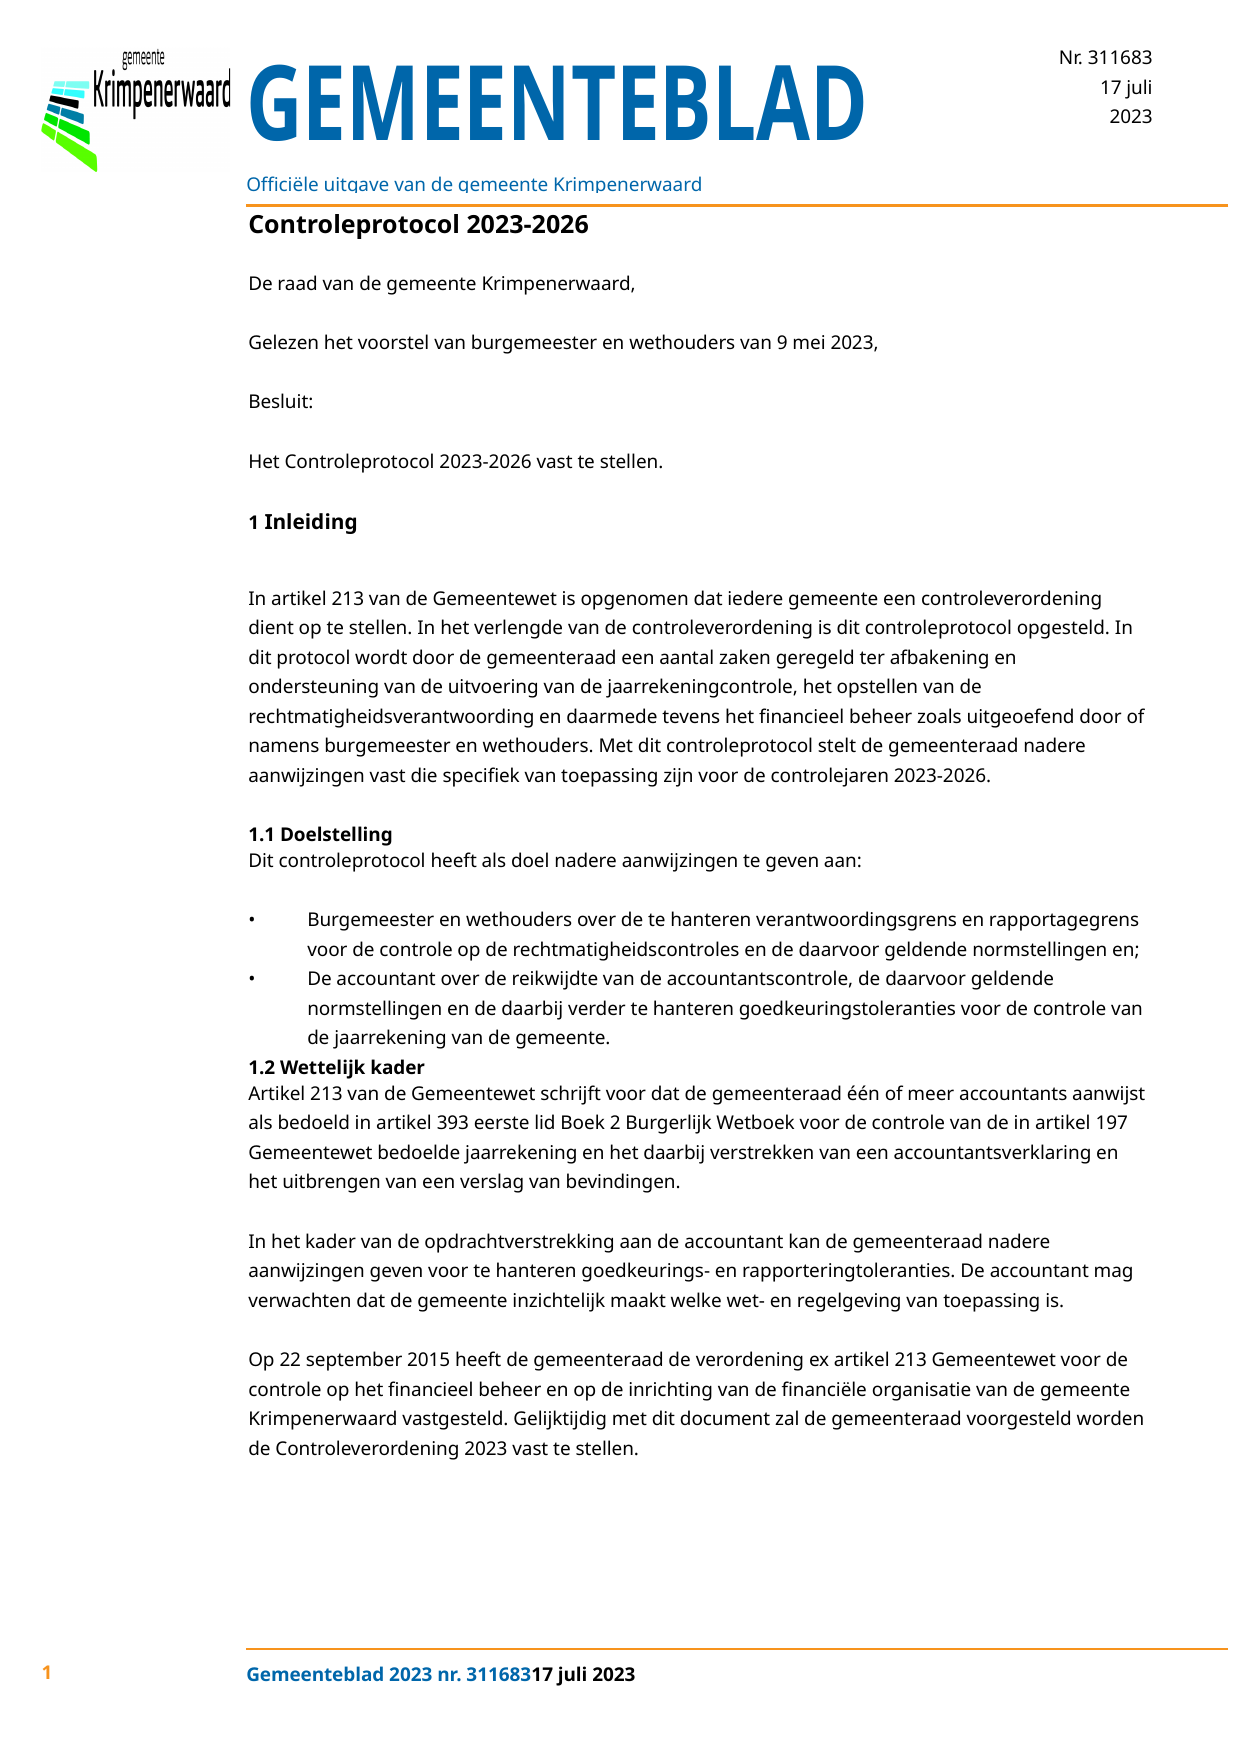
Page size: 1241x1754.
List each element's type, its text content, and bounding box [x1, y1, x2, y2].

text In artikel 213 van de Gemeentewet is opgenomen dat iedere gemeente een controleverordening dient op te stellen. In het verlengde van de controleverordening is dit controleprotocol opgesteld. In dit protocol wordt door de gemeenteraad een aantal zaken geregeld ter afbakening en ondersteuning van de uitvoering van de jaarrekeningcontrole, het opstellen van de rechtmatigheidsverantwoording en daarmede tevens het financieel beheer zoals uitgeoefend door of namens burgemeester en wethouders. Met dit controleprotocol stelt de gemeenteraad nadere aanwijzingen vast die specifiek van toepassing zijn voor de controlejaren 2023-2026. [248, 585, 1152, 788]
list De accountant over de reikwijdte van de accountantscontrole, de daarvoor geldende normstellingen en de daarbij verder te hanteren goedkeuringstoleranties voor de controle van de jaarrekening van de gemeente. [248, 965, 1152, 1050]
text 1 Inleiding [248, 507, 1152, 535]
text Het Controleprotocol 2023-2026 vast te stellen. [248, 448, 1152, 473]
text Artikel 213 van de Gemeentewet schrijft voor dat de gemeenteraad één of meer accountants aanwijst als bedoeld in artikel 393 eerste lid Boek 2 Burgerlijk Wetboek voor de controle van de in artikel 197 Gemeentewet bedoelde jaarrekening en het daarbij verstrekken van een accountantsverklaring en het uitbrengen van een verslag van bevindingen. [248, 1080, 1152, 1194]
text 1.2 Wettelijk kader [248, 1054, 1152, 1080]
text 1.1 Doelstelling [248, 821, 1152, 847]
text Controleprotocol 2023-2026 [248, 207, 1152, 241]
text Besluit: [248, 389, 1152, 414]
picture [41, 47, 231, 172]
text Dit controleprotocol heeft als doel nadere aanwijzingen te geven aan: [248, 847, 1152, 873]
text Op 22 september 2015 heeft de gemeenteraad de verordening ex artikel 213 Gemeentewet voor de controle op het financieel beheer en op de inrichting van de financiële organisatie van de gemeente Krimpenerwaard vastgesteld. Gelijktijdig met dit document zal de gemeenteraad voorgesteld worden de Controleverordening 2023 vast te stellen. [248, 1346, 1152, 1461]
list Burgemeester en wethouders over de te hanteren verantwoordingsgrens en rapportagegrens voor de controle op de rechtmatigheidscontroles en de daarvoor geldende normstellingen en; [248, 906, 1152, 962]
text In het kader van de opdrachtverstrekking aan de accountant kan de gemeenteraad nadere aanwijzingen geven voor te hanteren goedkeurings- en rapporteringtoleranties. De accountant mag verwachten dat de gemeente inzichtelijk maakt welke wet- en regelgeving van toepassing is. [248, 1228, 1152, 1313]
text Gelezen het voorstel van burgemeester en wethouders van 9 mei 2023, [248, 329, 1152, 355]
text De raad van de gemeente Krimpenerwaard, [248, 270, 1152, 296]
